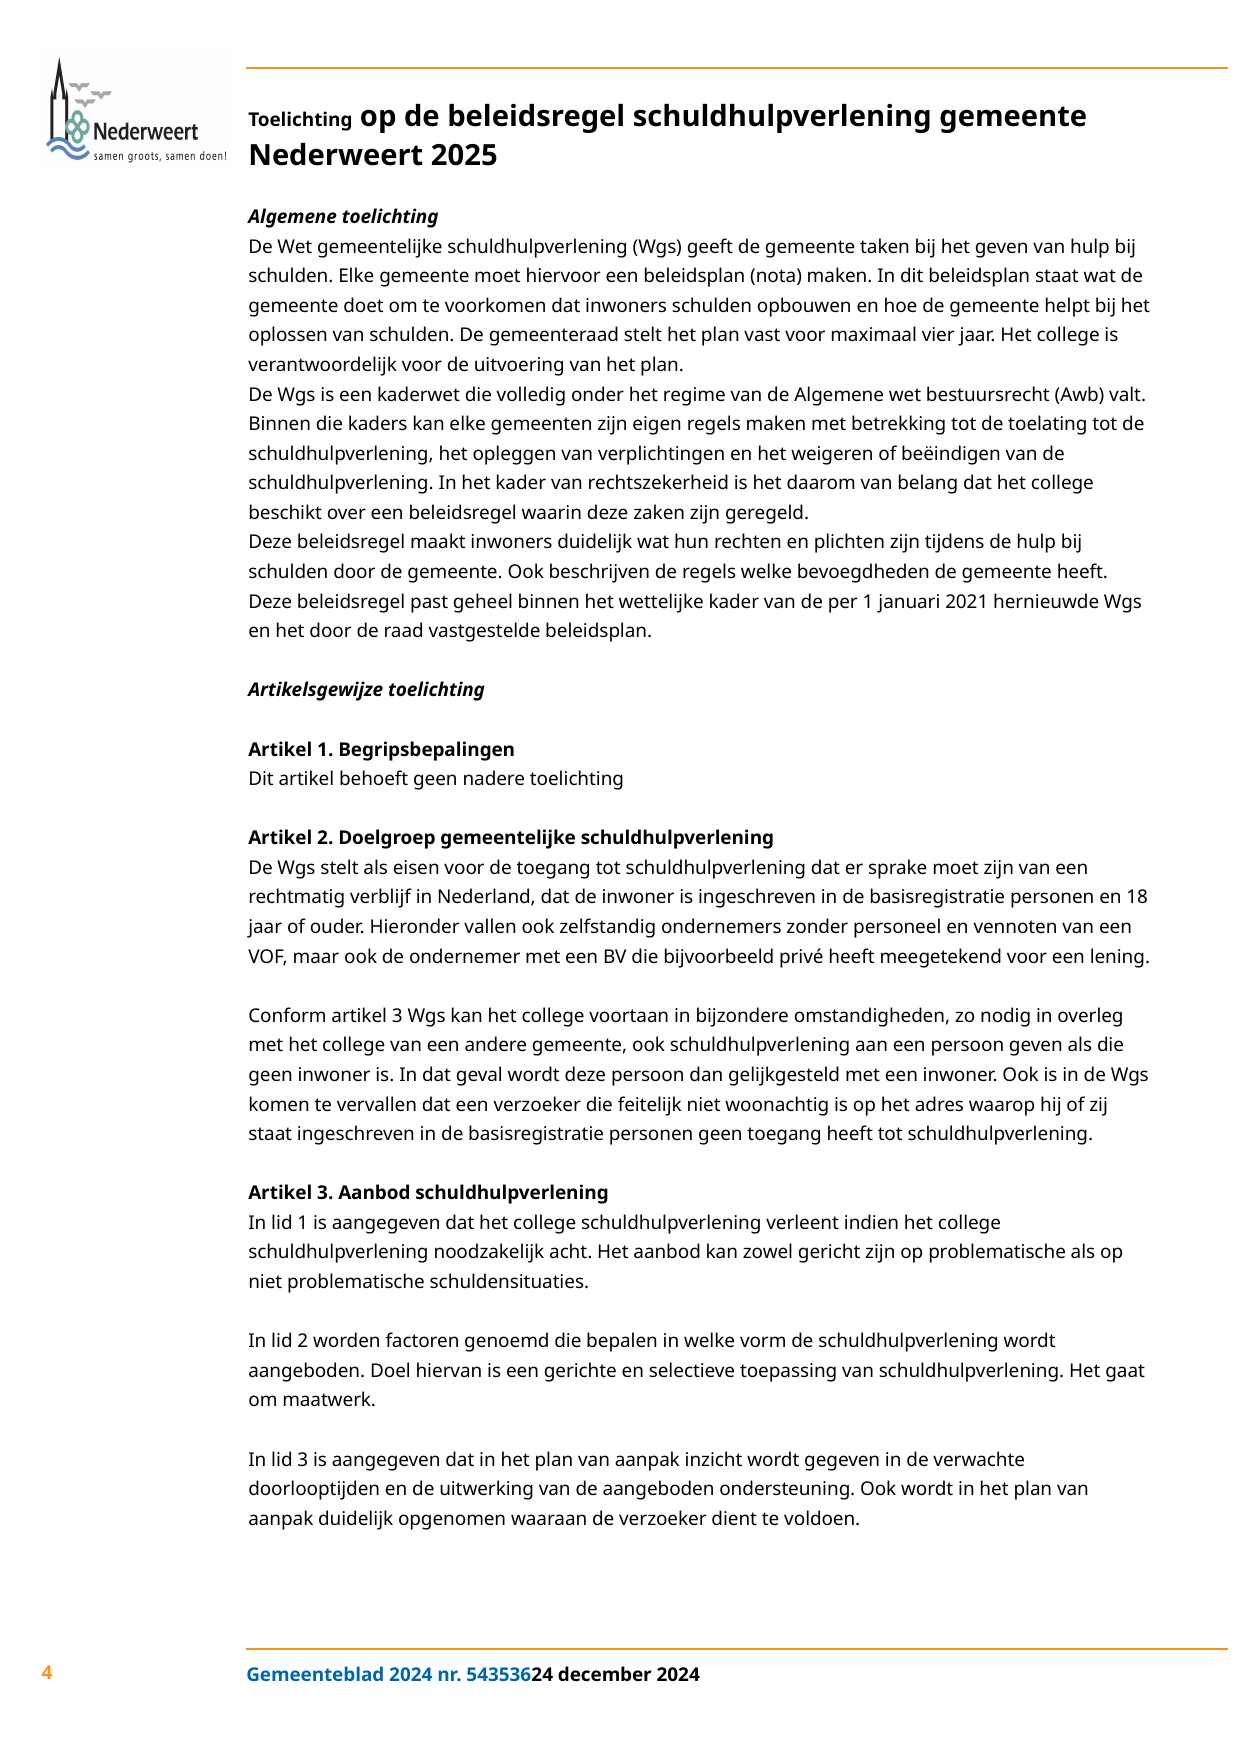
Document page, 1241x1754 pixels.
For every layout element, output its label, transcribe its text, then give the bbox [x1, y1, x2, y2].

text Artikel 2. Doelgroep gemeentelijke schuldhulpverlening [248, 824, 1152, 850]
picture [41, 47, 231, 172]
text In lid 1 is aangegeven dat het college schuldhulpverlening verleent indien het college schuldhulpverlening noodzakelijk acht. Het aanbod kan zowel gericht zijn op problematische als op niet problematische schuldensituaties. [248, 1209, 1152, 1294]
text Artikel 1. Begripsbepalingen [248, 736, 1152, 762]
text Conform artikel 3 Wgs kan het college voortaan in bijzondere omstandigheden, zo nodig in overleg met het college van een andere gemeente, ook schuldhulpverlening aan een persoon geven als die geen inwoner is. In dat geval wordt deze persoon dan gelijkgesteld met een inwoner. Ook is in de Wgs komen te vervallen dat een verzoeker die feitelijk niet woonachtig is op het adres waarop hij of zij staat ingeschreven in de basisregistratie personen geen toegang heeft tot schuldhulpverlening. [248, 1002, 1152, 1146]
text Deze beleidsregel past geheel binnen het wettelijke kader van de per 1 januari 2021 hernieuwde Wgs en het door de raad vastgestelde beleidsplan. [248, 588, 1152, 643]
text Algemene toelichting [248, 203, 1152, 229]
text De Wgs is een kaderwet die volledig onder het regime van de Algemene wet bestuursrecht (Awb) valt. Binnen die kaders kan elke gemeenten zijn eigen regels maken met betrekking tot de toelating tot de schuldhulpverlening, het opleggen van verplichtingen en het weigeren of beëindigen van de schuldhulpverlening. In het kader van rechtszekerheid is het daarom van belang dat het college beschikt over een beleidsregel waarin deze zaken zijn geregeld. [248, 381, 1152, 525]
text De Wgs stelt als eisen voor de toegang tot schuldhulpverlening dat er sprake moet zijn van een rechtmatig verblijf in Nederland, dat de inwoner is ingeschreven in de basisregistratie personen en 18 jaar of ouder. Hieronder vallen ook zelfstandig ondernemers zonder personeel en vennoten van een VOF, maar ook de ondernemer met een BV die bijvoorbeeld privé heeft meegetekend voor een lening. [248, 854, 1152, 969]
text Dit artikel behoeft geen nadere toelichting [248, 765, 1152, 791]
text Artikel 3. Aanbod schuldhulpverlening [248, 1179, 1152, 1205]
text In lid 3 is aangegeven dat in het plan van aanpak inzicht wordt gegeven in de verwachte doorlooptijden en de uitwerking van de aangeboden ondersteuning. Ook wordt in het plan van aanpak duidelijk opgenomen waaraan de verzoeker dient te voldoen. [248, 1446, 1152, 1531]
text De Wet gemeentelijke schuldhulpverlening (Wgs) geeft de gemeente taken bij het geven van hulp bij schulden. Elke gemeente moet hiervoor een beleidsplan (nota) maken. In dit beleidsplan staat wat de gemeente doet om te voorkomen dat inwoners schulden opbouwen en hoe de gemeente helpt bij het oplossen van schulden. De gemeenteraad stelt het plan vast voor maximaal vier jaar. Het college is verantwoordelijk voor de uitvoering van het plan. [248, 233, 1152, 377]
text Artikelsgewijze toelichting [248, 677, 1152, 702]
text Deze beleidsregel maakt inwoners duidelijk wat hun rechten en plichten zijn tijdens de hulp bij schulden door de gemeente. Ook beschrijven de regels welke bevoegdheden de gemeente heeft. [248, 529, 1152, 584]
text In lid 2 worden factoren genoemd die bepalen in welke vorm de schuldhulpverlening wordt aangeboden. Doel hiervan is een gerichte en selectieve toepassing van schuldhulpverlening. Het gaat om maatwerk. [248, 1327, 1152, 1412]
text Toelichting op de beleidsregel schuldhulpverlening gemeente Nederweert 2025 [248, 95, 1152, 174]
